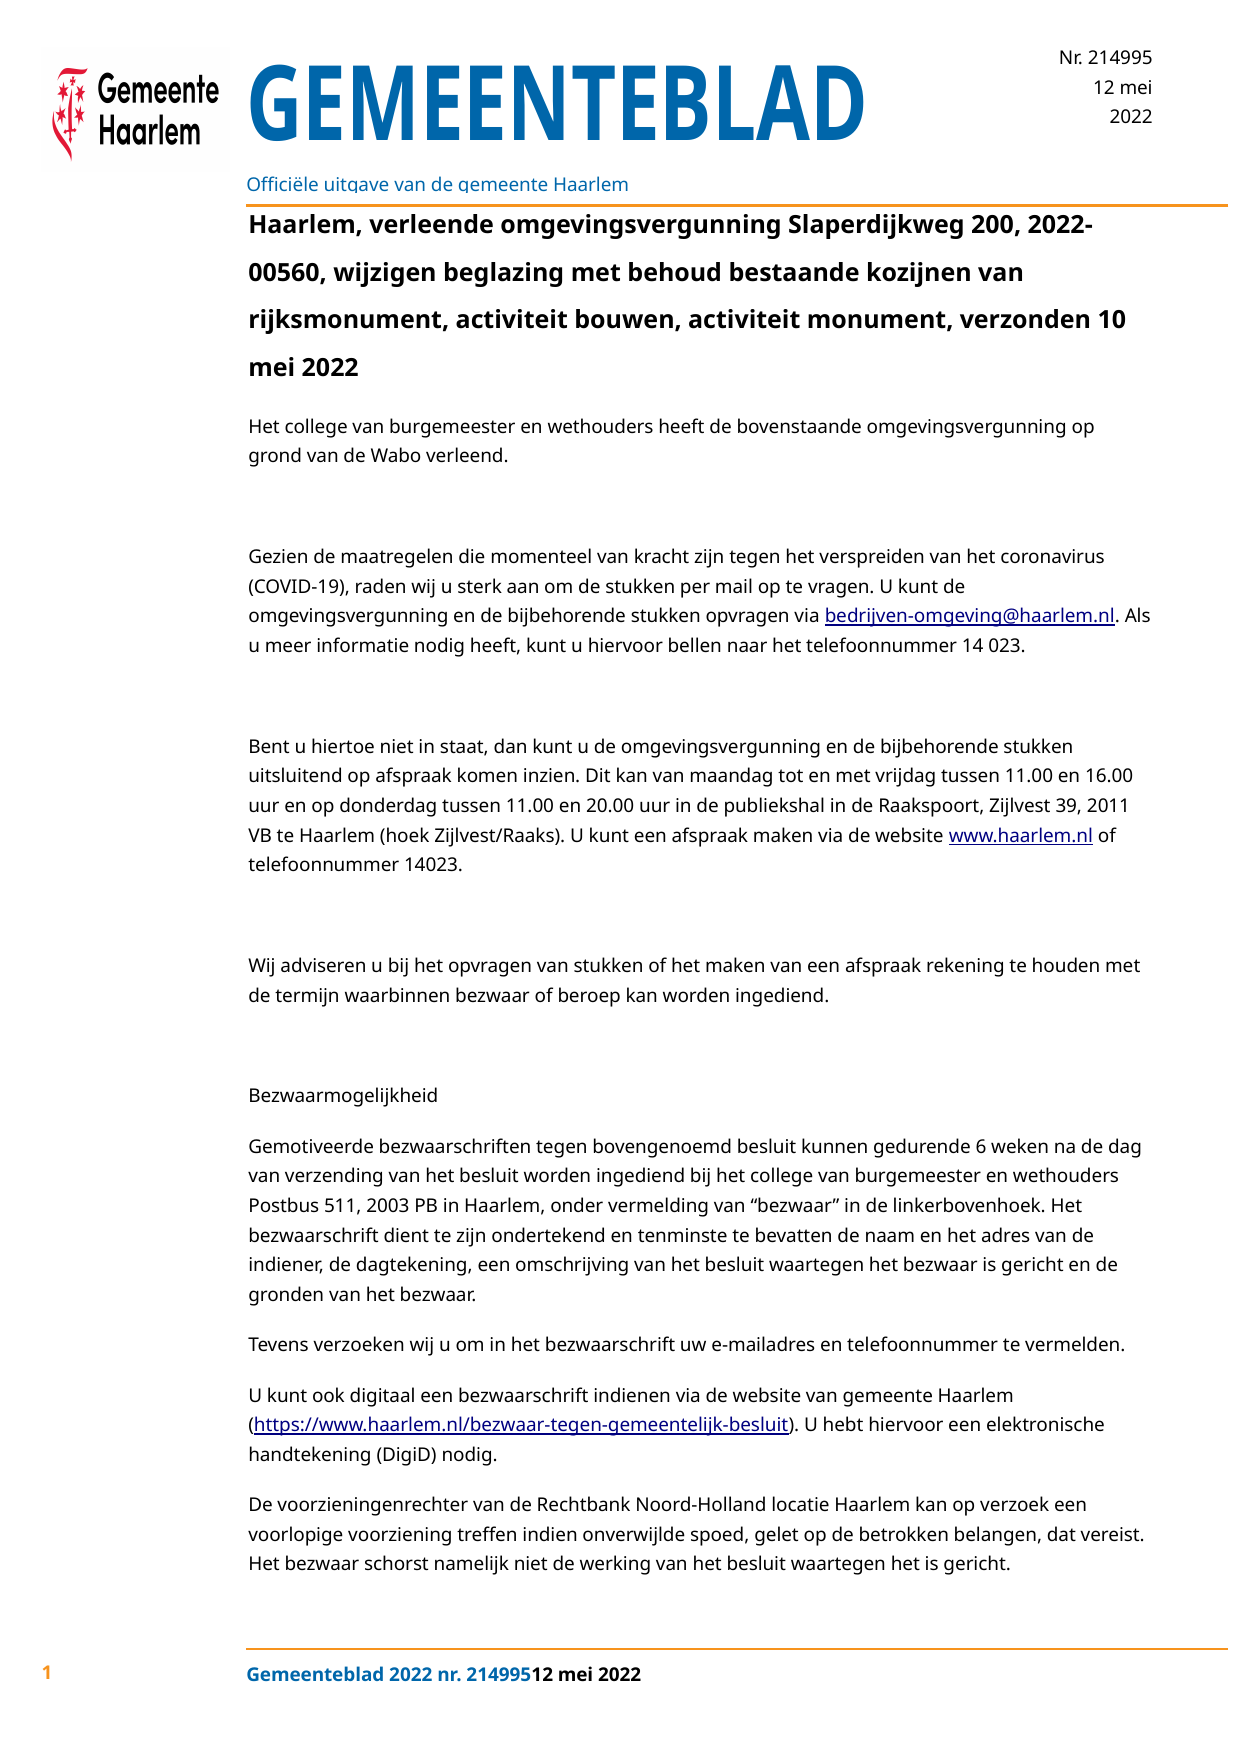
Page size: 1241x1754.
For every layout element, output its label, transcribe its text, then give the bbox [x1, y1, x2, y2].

text Tevens verzoeken wij u om in het bezwaarschrift uw e-mailadres en telefoonnummer te vermelden. [248, 1331, 1152, 1357]
text Haarlem, verleende omgevingsvergunning Slaperdijkweg 200, 2022-00560, wijzigen beglazing met behoud bestaande kozijnen van rijksmonument, activiteit bouwen, activiteit monument, verzonden 10 mei 2022 [248, 207, 1152, 384]
text Bent u hiertoe niet in staat, dan kunt u de omgevingsvergunning en de bijbehorende stukken uitsluitend op afspraak komen inzien. Dit kan van maandag tot en met vrijdag tussen 11.00 en 16.00 uur en op donderdag tussen 11.00 en 20.00 uur in de publiekshal in de Raakspoort, Zijlvest 39, 2011 VB te Haarlem (hoek Zijlvest/Raaks). U kunt een afspraak maken via de website www.haarlem.nl of telefoonnummer 14023. [248, 733, 1152, 877]
picture [41, 47, 231, 172]
text Wij adviseren u bij het opvragen van stukken of het maken van een afspraak rekening te houden met de termijn waarbinnen bezwaar of beroep kan worden ingediend. [248, 952, 1152, 1008]
text Het college van burgemeester en wethouders heeft de bovenstaande omgevingsvergunning op grond van de Wabo verleend. [248, 413, 1152, 468]
text Gemotiveerde bezwaarschriften tegen bovengenoemd besluit kunnen gedurende 6 weken na de dag van verzending van het besluit worden ingediend bij het college van burgemeester en wethouders Postbus 511, 2003 PB in Haarlem, onder vermelding van “bezwaar” in de linkerbovenhoek. Het bezwaarschrift dient te zijn ondertekend en tenminste te bevatten de naam en het adres van de indiener, de dagtekening, een omschrijving van het besluit waartegen het bezwaar is gericht en de gronden van het bezwaar. [248, 1133, 1152, 1307]
text U kunt ook digitaal een bezwaarschrift indienen via de website van gemeente Haarlem (https://www.haarlem.nl/bezwaar-tegen-gemeentelijk-besluit). U hebt hiervoor een elektronische handtekening (DigiD) nodig. [248, 1382, 1152, 1467]
text Bezwaarmogelijkheid [248, 1083, 1152, 1108]
text Gezien de maatregelen die momenteel van kracht zijn tegen het verspreiden van het coronavirus (COVID-19), raden wij u sterk aan om de stukken per mail op te vragen. U kunt de omgevingsvergunning en de bijbehorende stukken opvragen via bedrijven-omgeving@haarlem.nl. Als u meer informatie nodig heeft, kunt u hiervoor bellen naar het telefoonnummer 14 023. [248, 543, 1152, 658]
text De voorzieningenrechter van de Rechtbank Noord-Holland locatie Haarlem kan op verzoek een voorlopige voorziening treffen indien onverwijlde spoed, gelet op de betrokken belangen, dat vereist. Het bezwaar schorst namelijk niet de werking van het besluit waartegen het is gericht. [248, 1491, 1152, 1576]
